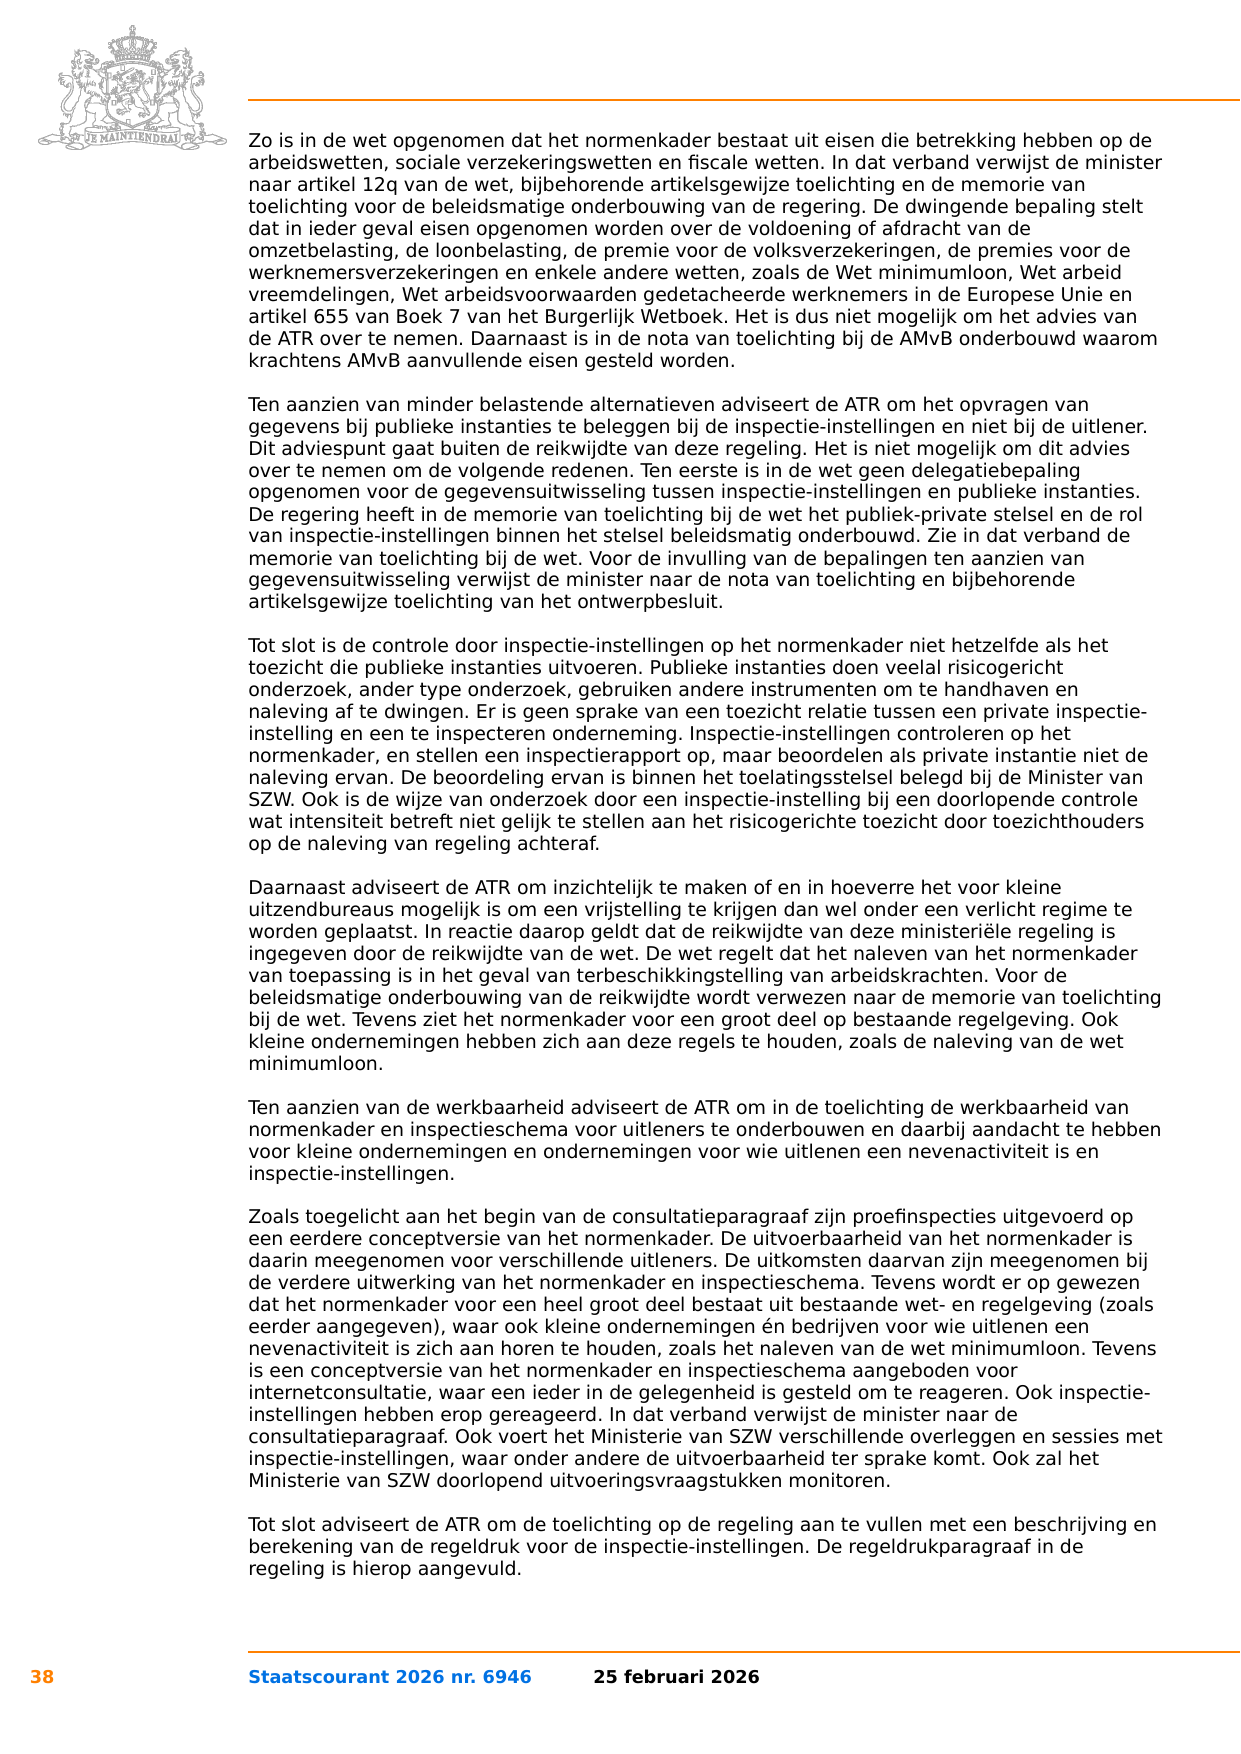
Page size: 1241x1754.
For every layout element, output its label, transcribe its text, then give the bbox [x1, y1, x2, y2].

text Ten aanzien van de werkbaarheid adviseert de ATR om in de toelichting de werkbaarheid van normenkader en inspectieschema voor uitleners te onderbouwen en daarbij aandacht te hebben voor kleine ondernemingen en ondernemingen voor wie uitlenen een nevenactiviteit is en inspectie-instellingen. [248, 1097, 1163, 1184]
text Tot slot adviseert de ATR om de toelichting op de regeling aan te vullen met een beschrijving en berekening van de regeldruk voor de inspectie-instellingen. De regeldrukparagraaf in de regeling is hierop aangevuld. [248, 1514, 1163, 1580]
text Zo is in de wet opgenomen dat het normenkader bestaat uit eisen die betrekking hebben op de arbeidswetten, sociale verzekeringswetten en fiscale wetten. In dat verband verwijst de minister naar artikel 12q van de wet, bijbehorende artikelsgewijze toelichting en de memorie van toelichting voor de beleidsmatige onderbouwing van de regering. De dwingende bepaling stelt dat in ieder geval eisen opgenomen worden over de voldoening of afdracht van de omzetbelasting, de loonbelasting, de premie voor de volksverzekeringen, de premies voor de werknemersverzekeringen en enkele andere wetten, zoals de Wet minimumloon, Wet arbeid vreemdelingen, Wet arbeidsvoorwaarden gedetacheerde werknemers in de Europese Unie en artikel 655 van Boek 7 van het Burgerlijk Wetboek. Het is dus niet mogelijk om het advies van de ATR over te nemen. Daarnaast is in de nota van toelichting bij de AMvB onderbouwd waarom krachtens AMvB aanvullende eisen gesteld worden. [248, 130, 1163, 372]
text Zoals toegelicht aan het begin van de consultatieparagraaf zijn proefinspecties uitgevoerd op een eerdere conceptversie van het normenkader. De uitvoerbaarheid van het normenkader is daarin meegenomen voor verschillende uitleners. De uitkomsten daarvan zijn meegenomen bij de verdere uitwerking van het normenkader en inspectieschema. Tevens wordt er op gewezen dat het normenkader voor een heel groot deel bestaat uit bestaande wet- en regelgeving (zoals eerder aangegeven), waar ook kleine ondernemingen én bedrijven voor wie uitlenen een nevenactiviteit is zich aan horen te houden, zoals het naleven van de wet minimumloon. Tevens is een conceptversie van het normenkader en inspectieschema aangeboden voor internetconsultatie, waar een ieder in de gelegenheid is gesteld om te reageren. Ook inspectie-instellingen hebben erop gereageerd. In dat verband verwijst de minister naar de consultatieparagraaf. Ook voert het Ministerie van SZW verschillende overleggen en sessies met inspectie-instellingen, waar onder andere de uitvoerbaarheid ter sprake komt. Ook zal het Ministerie van SZW doorlopend uitvoeringsvraagstukken monitoren. [248, 1206, 1163, 1492]
text Tot slot is de controle door inspectie-instellingen op het normenkader niet hetzelfde als het toezicht die publieke instanties uitvoeren. Publieke instanties doen veelal risicogericht onderzoek, ander type onderzoek, gebruiken andere instrumenten om te handhaven en naleving af te dwingen. Er is geen sprake van een toezicht relatie tussen een private inspectie-instelling en een te inspecteren onderneming. Inspectie-instellingen controleren op het normenkader, en stellen een inspectierapport op, maar beoordelen als private instantie niet de naleving ervan. De beoordeling ervan is binnen het toelatingsstelsel belegd bij de Minister van SZW. Ook is de wijze van onderzoek door een inspectie-instelling bij een doorlopende controle wat intensiteit betreft niet gelijk te stellen aan het risicogerichte toezicht door toezichthouders op de naleving van regeling achteraf. [248, 635, 1163, 855]
text Ten aanzien van minder belastende alternatieven adviseert de ATR om het opvragen van gegevens bij publieke instanties te beleggen bij de inspectie-instellingen en niet bij de uitlener. Dit adviespunt gaat buiten de reikwijdte van deze regeling. Het is niet mogelijk om dit advies over te nemen om de volgende redenen. Ten eerste is in de wet geen delegatiebepaling opgenomen voor de gegevensuitwisseling tussen inspectie-instellingen en publieke instanties. De regering heeft in de memorie van toelichting bij de wet het publiek-private stelsel en de rol van inspectie-instellingen binnen het stelsel beleidsmatig onderbouwd. Zie in dat verband de memorie van toelichting bij de wet. Voor de invulling van de bepalingen ten aanzien van gegevensuitwisseling verwijst de minister naar de nota van toelichting en bijbehorende artikelsgewijze toelichting van het ontwerpbesluit. [248, 393, 1163, 613]
picture [38, 25, 227, 150]
text Daarnaast adviseert de ATR om inzichtelijk te maken of en in hoeverre het voor kleine uitzendbureaus mogelijk is om een vrijstelling te krijgen dan wel onder een verlicht regime te worden geplaatst. In reactie daarop geldt dat de reikwijdte van deze ministeriële regeling is ingegeven door de reikwijdte van de wet. De wet regelt dat het naleven van het normenkader van toepassing is in het geval van terbeschikkingstelling van arbeidskrachten. Voor de beleidsmatige onderbouwing van de reikwijdte wordt verwezen naar de memorie van toelichting bij de wet. Tevens ziet het normenkader voor een groot deel op bestaande regelgeving. Ook kleine ondernemingen hebben zich aan deze regels te houden, zoals de naleving van de wet minimumloon. [248, 877, 1163, 1075]
